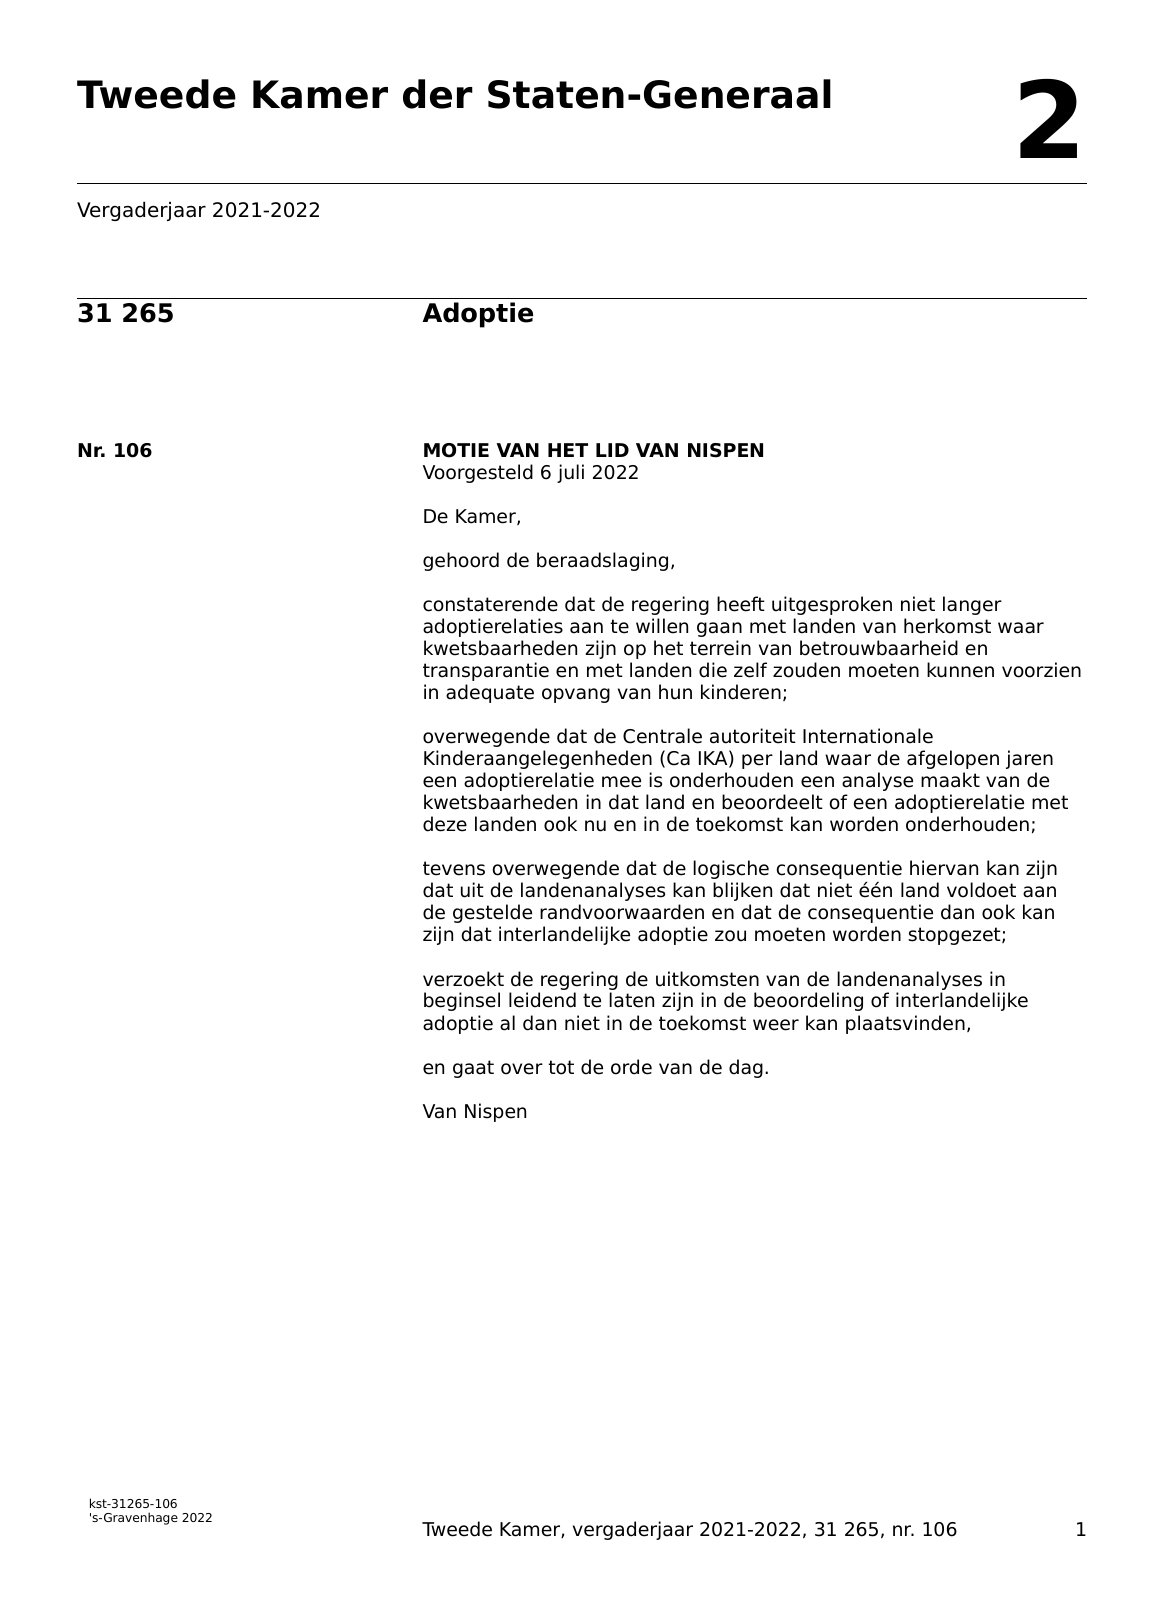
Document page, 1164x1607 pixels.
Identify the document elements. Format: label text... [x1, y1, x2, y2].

table_cell Vergaderjaar 2021-2022 [77, 184, 1087, 298]
text en gaat over tot de orde van de dag. [422, 1057, 1087, 1078]
text Voorgesteld 6 juli 2022 [422, 462, 1087, 484]
subtitle 31 265 Adoptie [77, 299, 1087, 329]
text 's-Gravenhage 2022 [88, 1511, 323, 1525]
text gehoord de beraadslaging, [422, 550, 1087, 572]
text tevens overwegende dat de logische consequentie hiervan kan zijn dat uit de landenanalyses kan blijken dat niet één land voldoet aan de gestelde randvoorwaarden en dat de consequentie dan ook kan zijn dat interlandelijke adoptie zou moeten worden stopgezet; [422, 858, 1087, 946]
text constaterende dat de regering heeft uitgesproken niet langer adoptierelaties aan te willen gaan met landen van herkomst waar kwetsbaarheden zijn op het terrein van betrouwbaarheid en transparantie en met landen die zelf zouden moeten kunnen voorzien in adequate opvang van hun kinderen; [422, 594, 1087, 704]
subtitle Nr. 106 MOTIE VAN HET LID VAN NISPEN [77, 440, 1087, 462]
text overwegende dat de Centrale autoriteit Internationale Kinderaangelegenheden (Ca IKA) per land waar de afgelopen jaren een adoptierelatie mee is onderhouden een analyse maakt van de kwetsbaarheden in dat land en beoordeelt of een adoptierelatie met deze landen ook nu en in de toekomst kan worden onderhouden; [422, 726, 1087, 836]
table_header 2 [886, 59, 1087, 183]
text verzoekt de regering de uitkomsten van de landenanalyses in beginsel leidend te laten zijn in de beoordeling of interlandelijke adoptie al dan niet in de toekomst weer kan plaatsvinden, [422, 968, 1087, 1034]
text kst-31265-106 [88, 1497, 323, 1511]
table_header Tweede Kamer der Staten-Generaal [77, 59, 886, 183]
text De Kamer, [422, 506, 1087, 528]
text Van Nispen [422, 1101, 1087, 1123]
